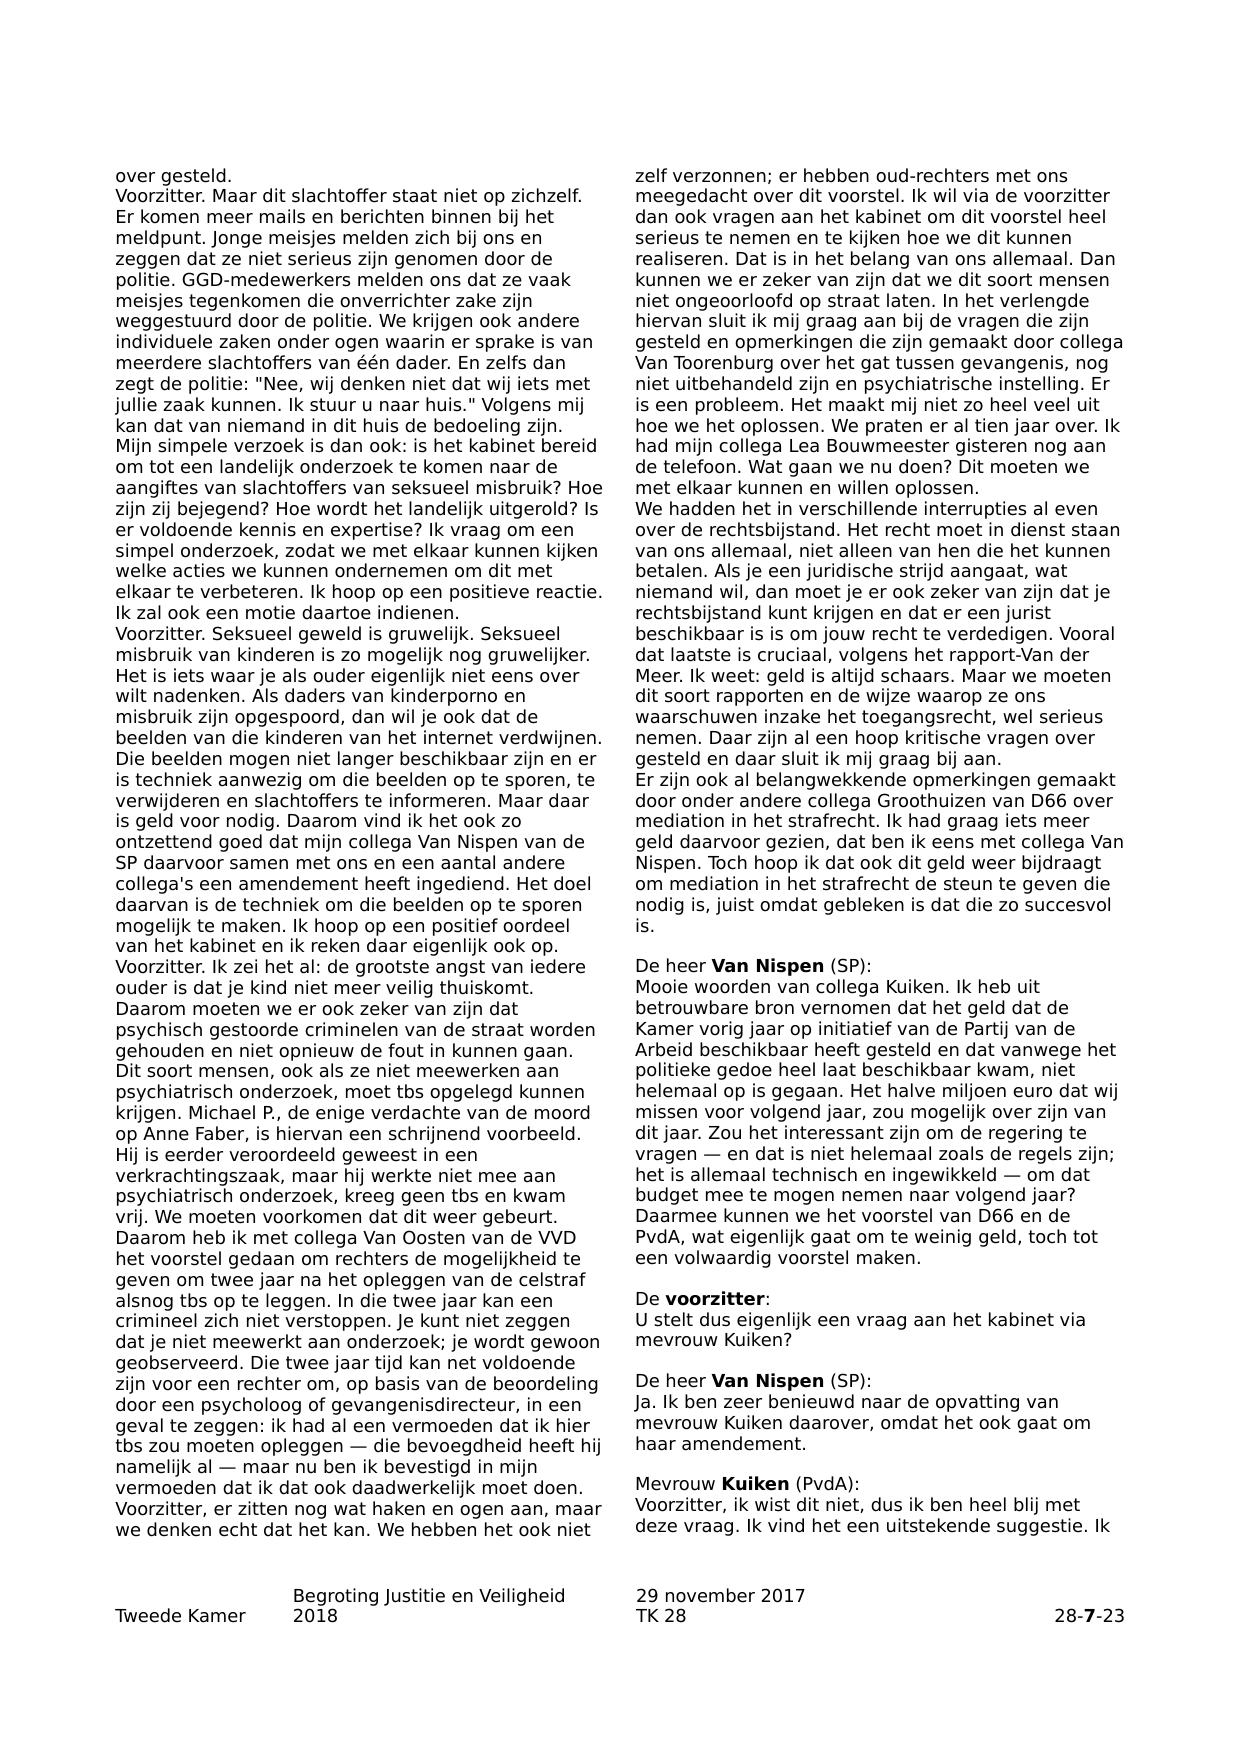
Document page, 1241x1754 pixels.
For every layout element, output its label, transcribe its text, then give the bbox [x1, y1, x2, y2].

text De voorzitter: [635, 1288, 1125, 1309]
text De heer Van Nispen (SP): [635, 956, 1125, 977]
text We hadden het in verschillende interrupties al even over de rechtsbijstand. Het recht moet in dienst staan van ons allemaal, niet alleen van hen die het kunnen betalen. Als je een juridische strijd aangaat, wat niemand wil, dan moet je er ook zeker van zijn dat je rechtsbijstand kunt krijgen en dat er een jurist beschikbaar is is om jouw recht te verdedigen. Vooral dat laatste is cruciaal, volgens het rapport-Van der Meer. Ik weet: geld is altijd schaars. Maar we moeten dit soort rapporten en de wijze waarop ze ons waarschuwen inzake het toegangsrecht, wel serieus nemen. Daar zijn al een hoop kritische vragen over gesteld en daar sluit ik mij graag bij aan. [635, 499, 1125, 769]
text Voorzitter, ik wist dit niet, dus ik ben heel blij met deze vraag. Ik vind het een uitstekende suggestie. Ik [635, 1495, 1125, 1537]
text U stelt dus eigenlijk een vraag aan het kabinet via mevrouw Kuiken? [635, 1309, 1125, 1351]
text Mooie woorden van collega Kuiken. Ik heb uit betrouwbare bron vernomen dat het geld dat de Kamer vorig jaar op initiatief van de Partij van de Arbeid beschikbaar heeft gesteld en dat vanwege het politieke gedoe heel laat beschikbaar kwam, niet helemaal op is gegaan. Het halve miljoen euro dat wij missen voor volgend jaar, zou mogelijk over zijn van dit jaar. Zou het interessant zijn om de regering te vragen — en dat is niet helemaal zoals de regels zijn; het is allemaal technisch en ingewikkeld — om dat budget mee te mogen nemen naar volgend jaar? Daarmee kunnen we het voorstel van D66 en de PvdA, wat eigenlijk gaat om te weinig geld, toch tot een volwaardig voorstel maken. [635, 977, 1125, 1268]
text Mevrouw Kuiken (PvdA): [635, 1474, 1125, 1495]
text De heer Van Nispen (SP): [635, 1371, 1125, 1392]
text Ja. Ik ben zeer benieuwd naar de opvatting van mevrouw Kuiken daarover, omdat het ook gaat om haar amendement. [635, 1392, 1125, 1454]
text Voorzitter. Seksueel geweld is gruwelijk. Seksueel misbruik van kinderen is zo mogelijk nog gruwelijker. Het is iets waar je als ouder eigenlijk niet eens over wilt nadenken. Als daders van kinderporno en misbruik zijn opgespoord, dan wil je ook dat de beelden van die kinderen van het internet verdwijnen. Die beelden mogen niet langer beschikbaar zijn en er is techniek aanwezig om die beelden op te sporen, te verwijderen en slachtoffers te informeren. Maar daar is geld voor nodig. Daarom vind ik het ook zo ontzettend goed dat mijn collega Van Nispen van de SP daarvoor samen met ons en een aantal andere collega's een amendement heeft ingediend. Het doel daarvan is de techniek om die beelden op te sporen mogelijk te maken. Ik hoop op een positief oordeel van het kabinet en ik reken daar eigenlijk ook op. [115, 624, 605, 957]
text Voorzitter, er zitten nog wat haken en ogen aan, maar we denken echt dat het kan. We hebben het ook niet [115, 1499, 605, 1540]
text Voorzitter. Maar dit slachtoffer staat niet op zichzelf. Er komen meer mails en berichten binnen bij het meldpunt. Jonge meisjes melden zich bij ons en zeggen dat ze niet serieus zijn genomen door de politie. GGD-medewerkers melden ons dat ze vaak meisjes tegenkomen die onverrichter zake zijn weggestuurd door de politie. We krijgen ook andere individuele zaken onder ogen waarin er sprake is van meerdere slachtoffers van één dader. En zelfs dan zegt de politie: "Nee, wij denken niet dat wij iets met jullie zaak kunnen. Ik stuur u naar huis." Volgens mij kan dat van niemand in dit huis de bedoeling zijn. Mijn simpele verzoek is dan ook: is het kabinet bereid om tot een landelijk onderzoek te komen naar de aangiftes van slachtoffers van seksueel misbruik? Hoe zijn zij bejegend? Hoe wordt het landelijk uitgerold? Is er voldoende kennis en expertise? Ik vraag om een simpel onderzoek, zodat we met elkaar kunnen kijken welke acties we kunnen ondernemen om dit met elkaar te verbeteren. Ik hoop op een positieve reactie. Ik zal ook een motie daartoe indienen. [115, 186, 605, 624]
text Er zijn ook al belangwekkende opmerkingen gemaakt door onder andere collega Groothuizen van D66 over mediation in het strafrecht. Ik had graag iets meer geld daarvoor gezien, dat ben ik eens met collega Van Nispen. Toch hoop ik dat ook dit geld weer bijdraagt om mediation in het strafrecht de steun te geven die nodig is, juist omdat gebleken is dat die zo succesvol is. [635, 769, 1125, 936]
text Voorzitter. Ik zei het al: de grootste angst van iedere ouder is dat je kind niet meer veilig thuiskomt. Daarom moeten we er ook zeker van zijn dat psychisch gestoorde criminelen van de straat worden gehouden en niet opnieuw de fout in kunnen gaan. Dit soort mensen, ook als ze niet meewerken aan psychiatrisch onderzoek, moet tbs opgelegd kunnen krijgen. Michael P., de enige verdachte van de moord op Anne Faber, is hiervan een schrijnend voorbeeld. Hij is eerder veroordeeld geweest in een verkrachtingszaak, maar hij werkte niet mee aan psychiatrisch onderzoek, kreeg geen tbs en kwam vrij. We moeten voorkomen dat dit weer gebeurt. Daarom heb ik met collega Van Oosten van de VVD het voorstel gedaan om rechters de mogelijkheid te geven om twee jaar na het opleggen van de celstraf alsnog tbs op te leggen. In die twee jaar kan een crimineel zich niet verstoppen. Je kunt niet zeggen dat je niet meewerkt aan onderzoek; je wordt gewoon geobserveerd. Die twee jaar tijd kan net voldoende zijn voor een rechter om, op basis van de beoordeling door een psycholoog of gevangenisdirecteur, in een geval te zeggen: ik had al een vermoeden dat ik hier tbs zou moeten opleggen — die bevoegdheid heeft hij namelijk al — maar nu ben ik bevestigd in mijn vermoeden dat ik dat ook daadwerkelijk moet doen. [115, 957, 605, 1499]
text zelf verzonnen; er hebben oud-rechters met ons meegedacht over dit voorstel. Ik wil via de voorzitter dan ook vragen aan het kabinet om dit voorstel heel serieus te nemen en te kijken hoe we dit kunnen realiseren. Dat is in het belang van ons allemaal. Dan kunnen we er zeker van zijn dat we dit soort mensen niet ongeoorloofd op straat laten. In het verlengde hiervan sluit ik mij graag aan bij de vragen die zijn gesteld en opmerkingen die zijn gemaakt door collega Van Toorenburg over het gat tussen gevangenis, nog niet uitbehandeld zijn en psychiatrische instelling. Er is een probleem. Het maakt mij niet zo heel veel uit hoe we het oplossen. We praten er al tien jaar over. Ik had mijn collega Lea Bouwmeester gisteren nog aan de telefoon. Wat gaan we nu doen? Dit moeten we met elkaar kunnen en willen oplossen. [635, 165, 1125, 499]
text over gesteld. [115, 165, 605, 186]
